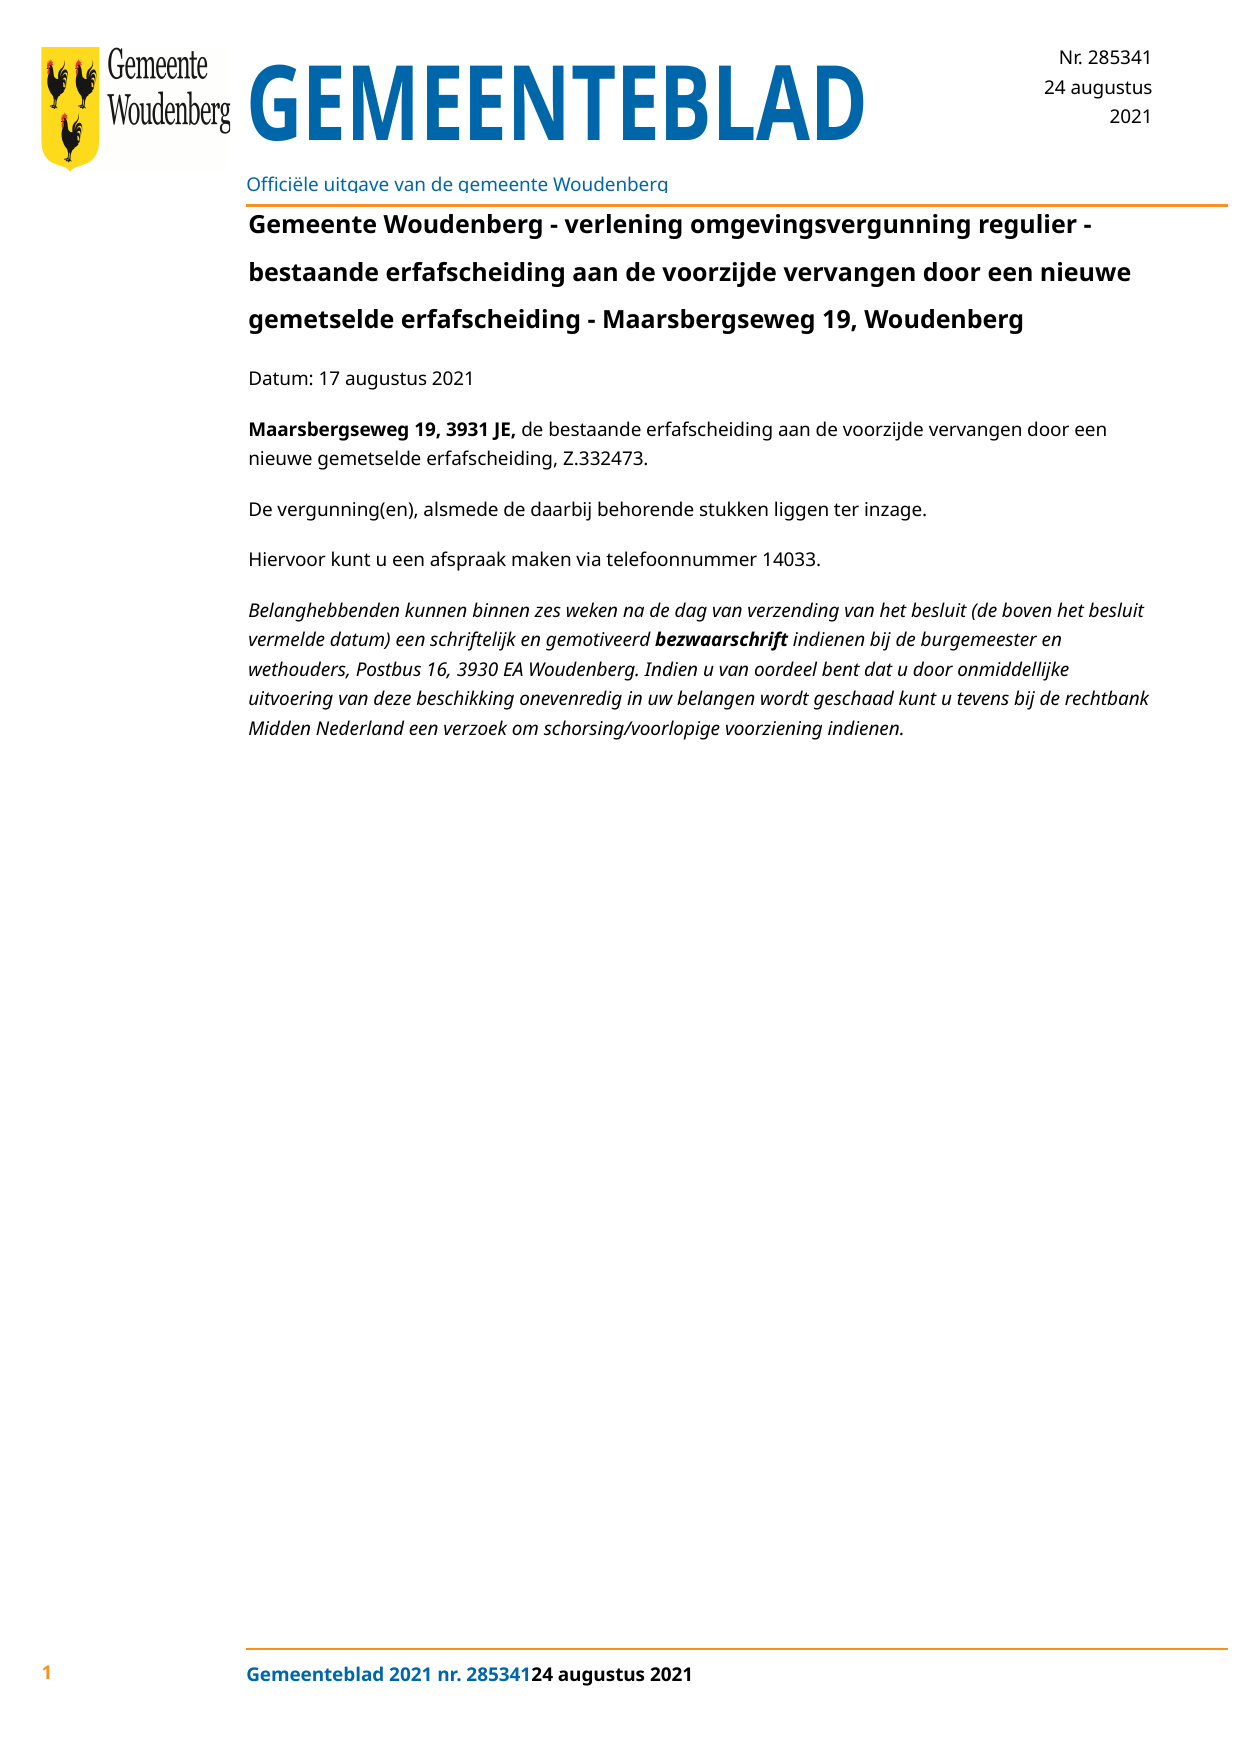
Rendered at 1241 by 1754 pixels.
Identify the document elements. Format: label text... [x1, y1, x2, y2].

text Gemeente Woudenberg - verlening omgevingsvergunning regulier - bestaande erfafscheiding aan de voorzijde vervangen door een nieuwe gemetselde erfafscheiding - Maarsbergseweg 19, Woudenberg [248, 207, 1152, 336]
picture [41, 47, 231, 172]
text Belanghebbenden kunnen binnen zes weken na de dag van verzending van het besluit (de boven het besluit vermelde datum) een schriftelijk en gemotiveerd bezwaarschrift indienen bij de burgemeester en wethouders, Postbus 16, 3930 EA Woudenberg. Indien u van oordeel bent dat u door onmiddellijke uitvoering van deze beschikking onevenredig in uw belangen wordt geschaad kunt u tevens bij de rechtbank Midden Nederland een verzoek om schorsing/voorlopige voorziening indienen. [248, 597, 1152, 741]
text De vergunning(en), alsmede de daarbij behorende stukken liggen ter inzage. [248, 496, 1152, 522]
text Datum: 17 augustus 2021 [248, 366, 1152, 391]
text Hiervoor kunt u een afspraak maken via telefoonnummer 14033. [248, 546, 1152, 572]
text Maarsbergseweg 19, 3931 JE, de bestaande erfafscheiding aan de voorzijde vervangen door een nieuwe gemetselde erfafscheiding, Z.332473. [248, 416, 1152, 471]
